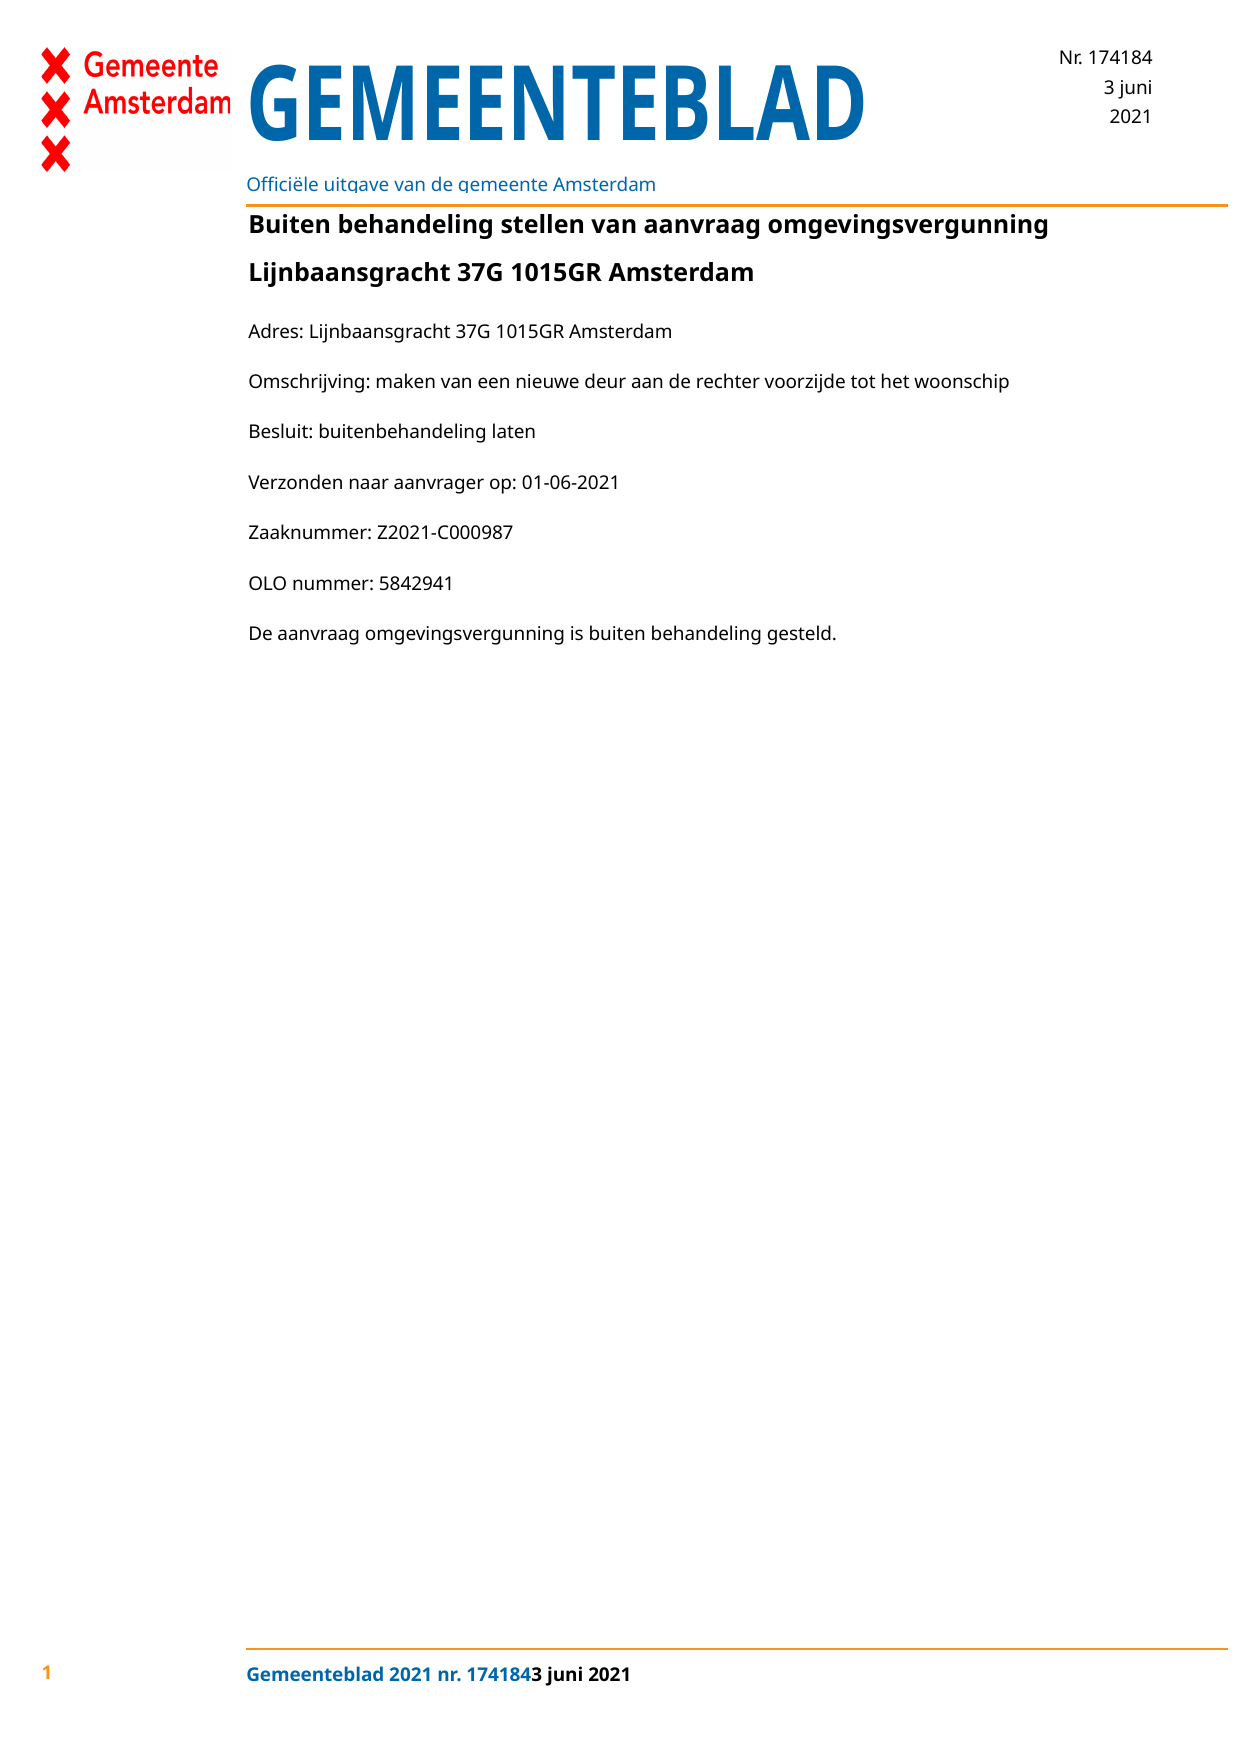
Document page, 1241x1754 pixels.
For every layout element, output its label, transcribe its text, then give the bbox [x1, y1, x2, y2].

text Adres: Lijnbaansgracht 37G 1015GR Amsterdam [248, 318, 1152, 344]
picture [41, 47, 231, 172]
text Besluit: buitenbehandeling laten [248, 419, 1152, 444]
text Omschrijving: maken van een nieuwe deur aan de rechter voorzijde tot het woonschip [248, 368, 1152, 394]
text De aanvraag omgevingsvergunning is buiten behandeling gesteld. [248, 620, 1152, 646]
text Verzonden naar aanvrager op: 01-06-2021 [248, 469, 1152, 495]
text Buiten behandeling stellen van aanvraag omgevingsvergunning Lijnbaansgracht 37G 1015GR Amsterdam [248, 207, 1152, 288]
text OLO nummer: 5842941 [248, 570, 1152, 596]
text Zaaknummer: Z2021-C000987 [248, 519, 1152, 545]
